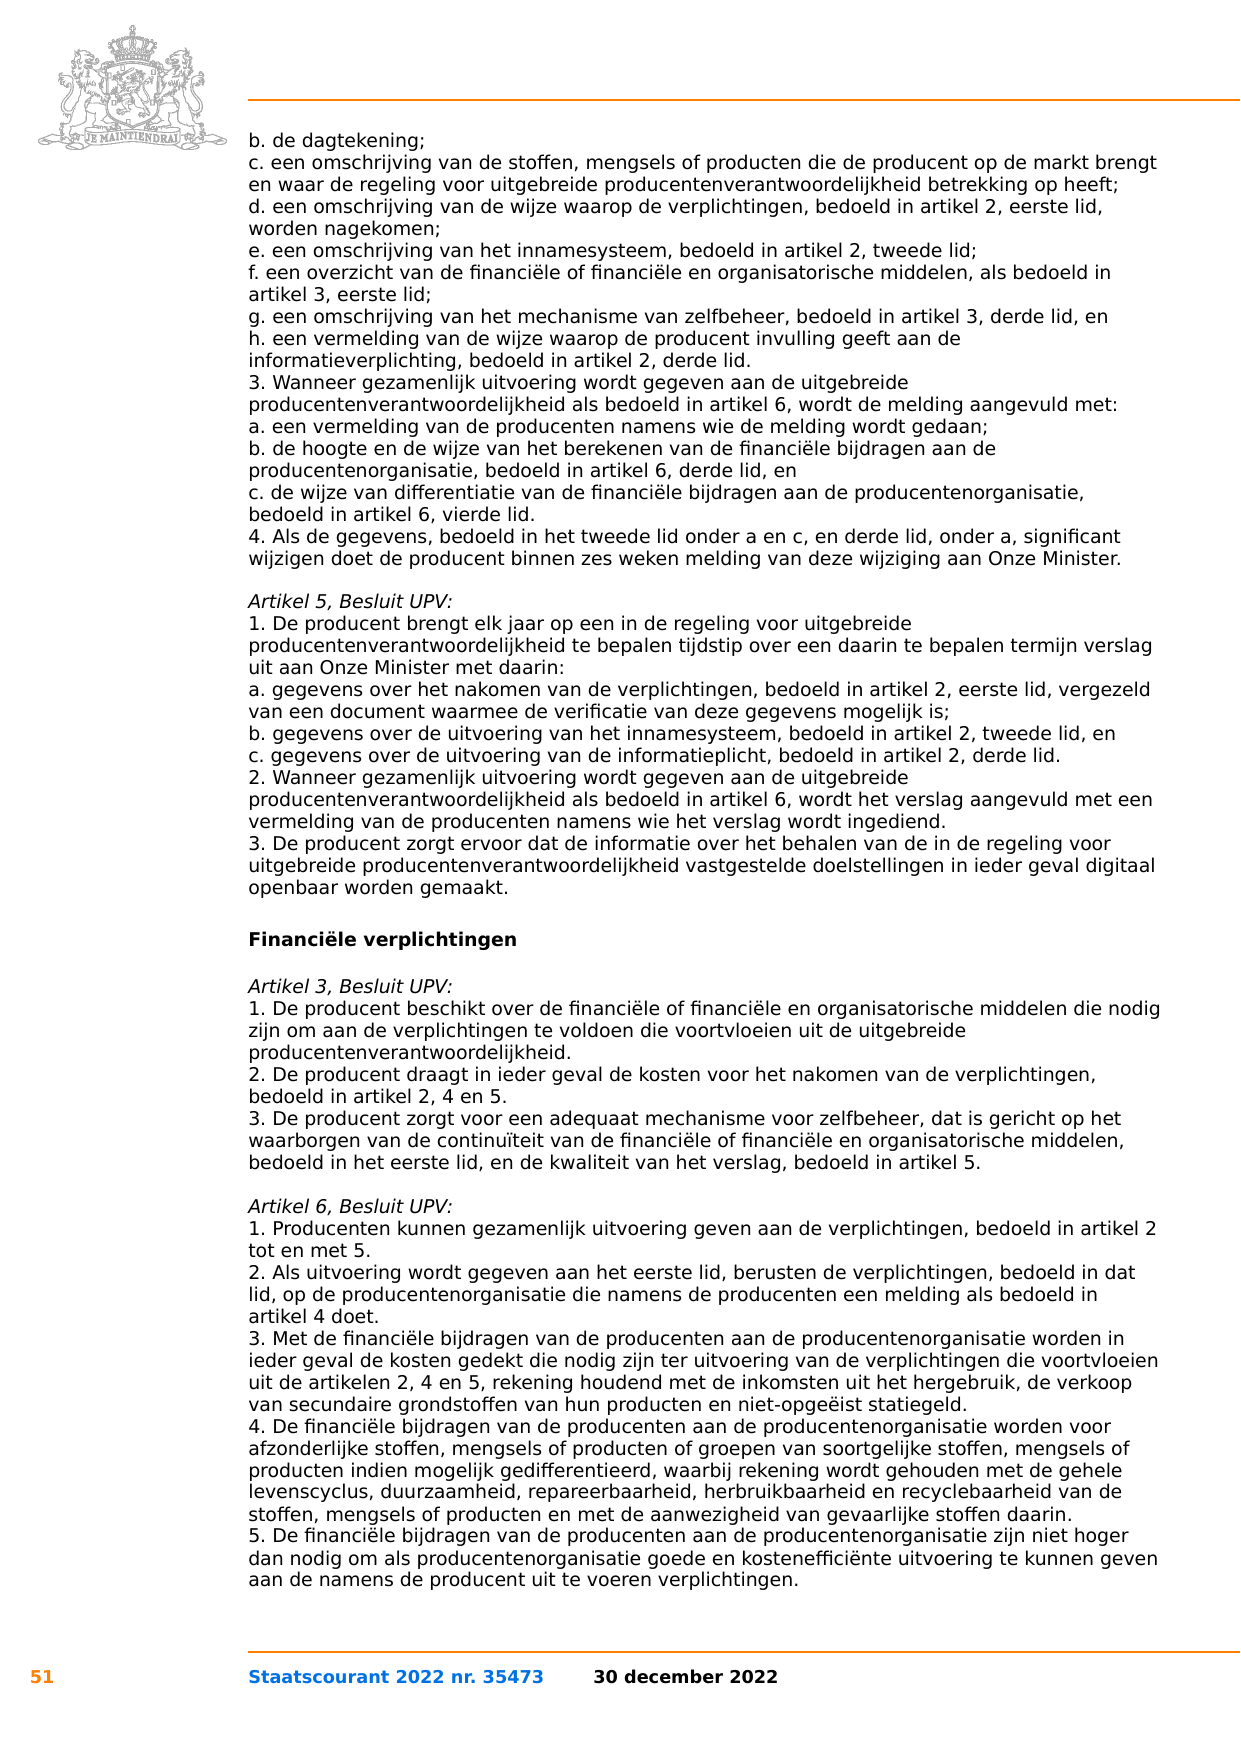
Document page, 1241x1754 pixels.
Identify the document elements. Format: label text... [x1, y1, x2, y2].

text 5. De financiële bijdragen van de producenten aan de producentenorganisatie zijn niet hoger dan nodig om als producentenorganisatie goede en kostenefficiënte uitvoering te kunnen geven aan de namens de producent uit te voeren verplichtingen. [248, 1525, 1163, 1591]
subtitle Financiële verplichtingen [248, 929, 1163, 951]
text a. gegevens over het nakomen van de verplichtingen, bedoeld in artikel 2, eerste lid, vergezeld van een document waarmee de verificatie van deze gegevens mogelijk is; [248, 679, 1163, 723]
text a. een vermelding van de producenten namens wie de melding wordt gedaan; [248, 416, 1163, 438]
text 2. Wanneer gezamenlijk uitvoering wordt gegeven aan de uitgebreide producentenverantwoordelijkheid als bedoeld in artikel 6, wordt het verslag aangevuld met een vermelding van de producenten namens wie het verslag wordt ingediend. [248, 767, 1163, 833]
text 3. De producent zorgt voor een adequaat mechanisme voor zelfbeheer, dat is gericht op het waarborgen van de continuïteit van de financiële of financiële en organisatorische middelen, bedoeld in het eerste lid, en de kwaliteit van het verslag, bedoeld in artikel 5. [248, 1108, 1163, 1174]
picture [38, 25, 227, 150]
text c. de wijze van differentiatie van de financiële bijdragen aan de producentenorganisatie, bedoeld in artikel 6, vierde lid. [248, 482, 1163, 526]
text b. de dagtekening; [248, 130, 1163, 152]
text d. een omschrijving van de wijze waarop de verplichtingen, bedoeld in artikel 2, eerste lid, worden nagekomen; [248, 196, 1163, 240]
text c. gegevens over de uitvoering van de informatieplicht, bedoeld in artikel 2, derde lid. [248, 745, 1163, 767]
text Artikel 5, Besluit UPV: [248, 591, 1163, 613]
text Artikel 6, Besluit UPV: [248, 1196, 1163, 1218]
text 4. De financiële bijdragen van de producenten aan de producentenorganisatie worden voor afzonderlijke stoffen, mengsels of producten of groepen van soortgelijke stoffen, mengsels of producten indien mogelijk gedifferentieerd, waarbij rekening wordt gehouden met de gehele levenscyclus, duurzaamheid, repareerbaarheid, herbruikbaarheid en recyclebaarheid van de stoffen, mengsels of producten en met de aanwezigheid van gevaarlijke stoffen daarin. [248, 1416, 1163, 1525]
text 1. De producent brengt elk jaar op een in de regeling voor uitgebreide producentenverantwoordelijkheid te bepalen tijdstip over een daarin te bepalen termijn verslag uit aan Onze Minister met daarin: [248, 613, 1163, 679]
text b. gegevens over de uitvoering van het innamesysteem, bedoeld in artikel 2, tweede lid, en [248, 723, 1163, 745]
text 1. Producenten kunnen gezamenlijk uitvoering geven aan de verplichtingen, bedoeld in artikel 2 tot en met 5. [248, 1218, 1163, 1262]
text f. een overzicht van de financiële of financiële en organisatorische middelen, als bedoeld in artikel 3, eerste lid; [248, 262, 1163, 306]
text 2. Als uitvoering wordt gegeven aan het eerste lid, berusten de verplichtingen, bedoeld in dat lid, op de producentenorganisatie die namens de producenten een melding als bedoeld in artikel 4 doet. [248, 1262, 1163, 1328]
text 3. Wanneer gezamenlijk uitvoering wordt gegeven aan de uitgebreide producentenverantwoordelijkheid als bedoeld in artikel 6, wordt de melding aangevuld met: [248, 372, 1163, 416]
text 3. Met de financiële bijdragen van de producenten aan de producentenorganisatie worden in ieder geval de kosten gedekt die nodig zijn ter uitvoering van de verplichtingen die voortvloeien uit de artikelen 2, 4 en 5, rekening houdend met de inkomsten uit het hergebruik, de verkoop van secundaire grondstoffen van hun producten en niet-opgeëist statiegeld. [248, 1328, 1163, 1416]
text b. de hoogte en de wijze van het berekenen van de financiële bijdragen aan de producentenorganisatie, bedoeld in artikel 6, derde lid, en [248, 438, 1163, 482]
text h. een vermelding van de wijze waarop de producent invulling geeft aan de informatieverplichting, bedoeld in artikel 2, derde lid. [248, 328, 1163, 372]
text 4. Als de gegevens, bedoeld in het tweede lid onder a en c, en derde lid, onder a, significant wijzigen doet de producent binnen zes weken melding van deze wijziging aan Onze Minister. [248, 526, 1163, 569]
text Artikel 3, Besluit UPV: [248, 976, 1163, 998]
text c. een omschrijving van de stoffen, mengsels of producten die de producent op de markt brengt en waar de regeling voor uitgebreide producentenverantwoordelijkheid betrekking op heeft; [248, 152, 1163, 196]
text e. een omschrijving van het innamesysteem, bedoeld in artikel 2, tweede lid; [248, 240, 1163, 262]
text g. een omschrijving van het mechanisme van zelfbeheer, bedoeld in artikel 3, derde lid, en [248, 306, 1163, 328]
text 1. De producent beschikt over de financiële of financiële en organisatorische middelen die nodig zijn om aan de verplichtingen te voldoen die voortvloeien uit de uitgebreide producentenverantwoordelijkheid. [248, 998, 1163, 1064]
text 2. De producent draagt in ieder geval de kosten voor het nakomen van de verplichtingen, bedoeld in artikel 2, 4 en 5. [248, 1064, 1163, 1108]
text 3. De producent zorgt ervoor dat de informatie over het behalen van de in de regeling voor uitgebreide producentenverantwoordelijkheid vastgestelde doelstellingen in ieder geval digitaal openbaar worden gemaakt. [248, 833, 1163, 899]
